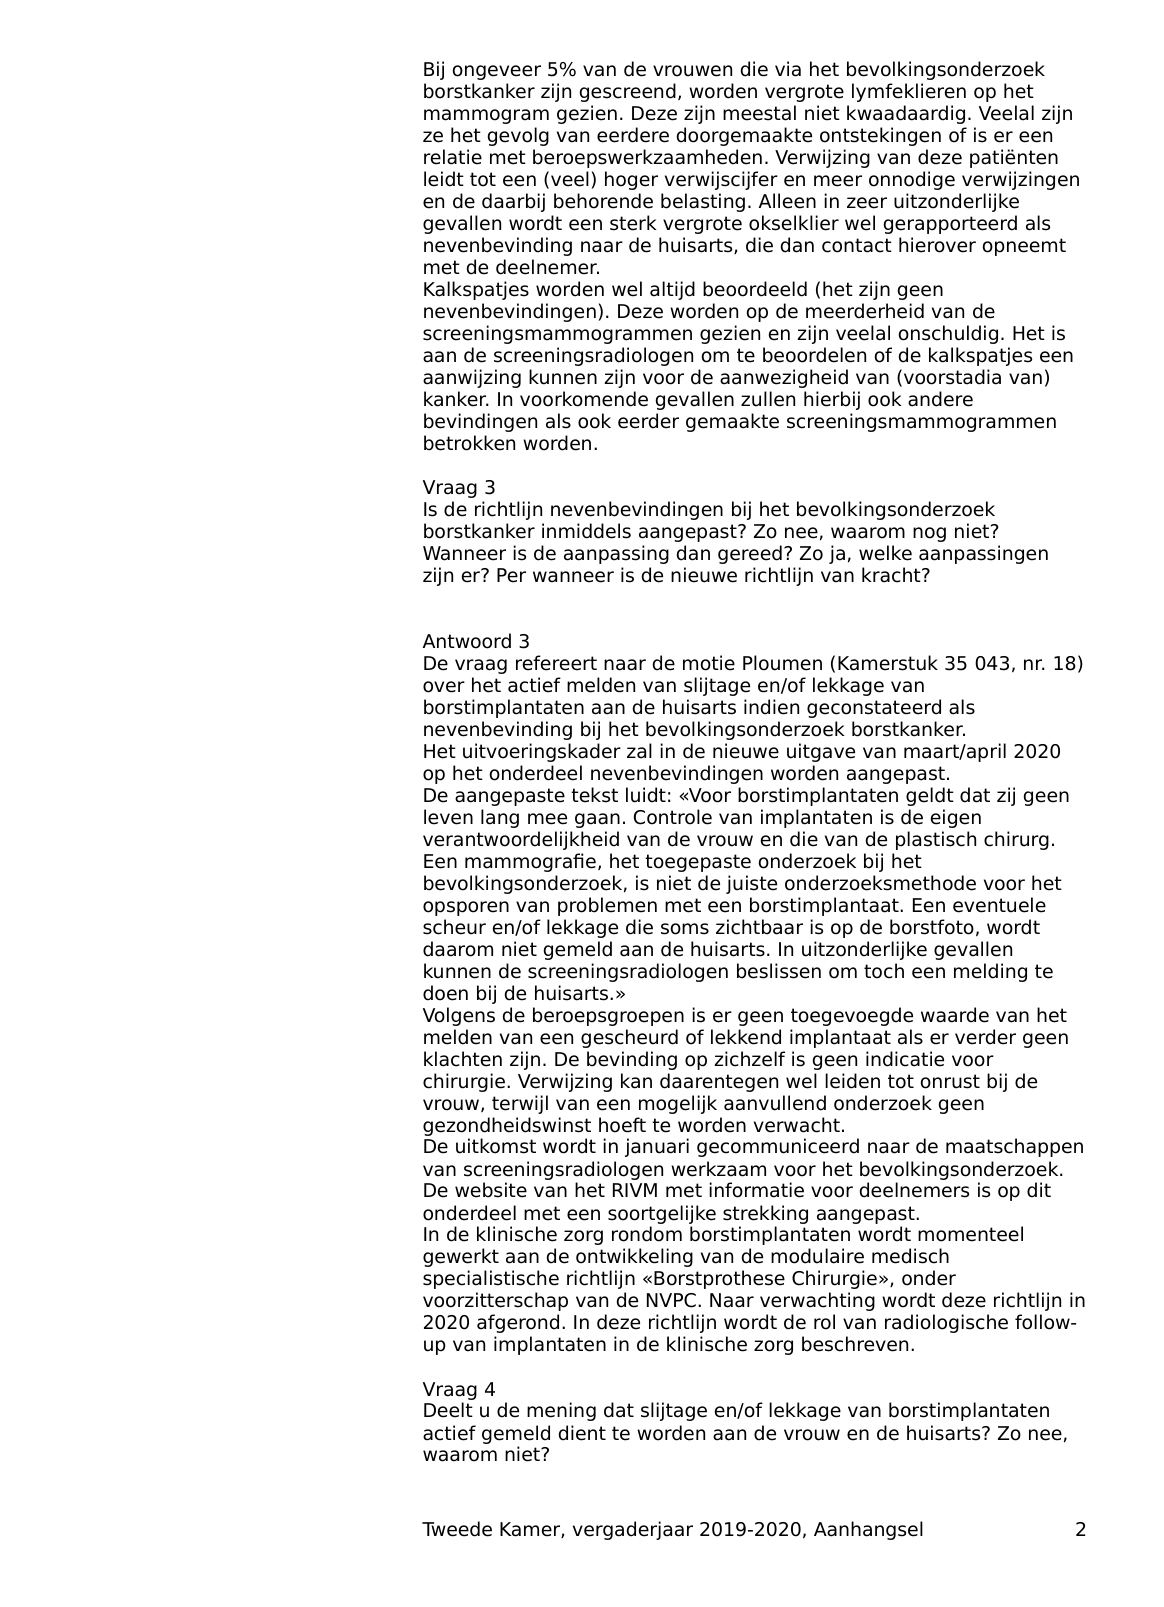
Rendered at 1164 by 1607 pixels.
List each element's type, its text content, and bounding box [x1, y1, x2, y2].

text Antwoord 3 [422, 631, 1087, 653]
text Het uitvoeringskader zal in de nieuwe uitgave van maart/april 2020 op het onderdeel nevenbevindingen worden aangepast. [422, 741, 1087, 785]
text De vraag refereert naar de motie Ploumen (Kamerstuk 35 043, nr. 18) over het actief melden van slijtage en/of lekkage van borstimplantaten aan de huisarts indien geconstateerd als nevenbevinding bij het bevolkingsonderzoek borstkanker. [422, 653, 1087, 741]
text Vraag 4 [422, 1378, 1087, 1400]
text De uitkomst wordt in januari gecommuniceerd naar de maatschappen van screeningsradiologen werkzaam voor het bevolkingsonderzoek. De website van het RIVM met informatie voor deelnemers is op dit onderdeel met een soortgelijke strekking aangepast. [422, 1136, 1087, 1224]
text De aangepaste tekst luidt: «Voor borstimplantaten geldt dat zij geen leven lang mee gaan. Controle van implantaten is de eigen verantwoordelijkheid van de vrouw en die van de plastisch chirurg. Een mammografie, het toegepaste onderzoek bij het bevolkingsonderzoek, is niet de juiste onderzoeksmethode voor het opsporen van problemen met een borstimplantaat. Een eventuele scheur en/of lekkage die soms zichtbaar is op de borstfoto, wordt daarom niet gemeld aan de huisarts. In uitzonderlijke gevallen kunnen de screeningsradiologen beslissen om toch een melding te doen bij de huisarts.» [422, 785, 1087, 1004]
text Vraag 3 [422, 477, 1087, 499]
text Is de richtlijn nevenbevindingen bij het bevolkingsonderzoek borstkanker inmiddels aangepast? Zo nee, waarom nog niet? Wanneer is de aanpassing dan gereed? Zo ja, welke aanpassingen zijn er? Per wanneer is de nieuwe richtlijn van kracht? [422, 499, 1087, 587]
text Bij ongeveer 5% van de vrouwen die via het bevolkingsonderzoek borstkanker zijn gescreend, worden vergrote lymfeklieren op het mammogram gezien. Deze zijn meestal niet kwaadaardig. Veelal zijn ze het gevolg van eerdere doorgemaakte ontstekingen of is er een relatie met beroepswerkzaamheden. Verwijzing van deze patiënten leidt tot een (veel) hoger verwijscijfer en meer onnodige verwijzingen en de daarbij behorende belasting. Alleen in zeer uitzonderlijke gevallen wordt een sterk vergrote okselklier wel gerapporteerd als nevenbevinding naar de huisarts, die dan contact hierover opneemt met de deelnemer. [422, 59, 1087, 279]
text Volgens de beroepsgroepen is er geen toegevoegde waarde van het melden van een gescheurd of lekkend implantaat als er verder geen klachten zijn. De bevinding op zichzelf is geen indicatie voor chirurgie. Verwijzing kan daarentegen wel leiden tot onrust bij de vrouw, terwijl van een mogelijk aanvullend onderzoek geen gezondheidswinst hoeft te worden verwacht. [422, 1004, 1087, 1136]
text Deelt u de mening dat slijtage en/of lekkage van borstimplantaten actief gemeld dient te worden aan de vrouw en de huisarts? Zo nee, waarom niet? [422, 1400, 1087, 1466]
text In de klinische zorg rondom borstimplantaten wordt momenteel gewerkt aan de ontwikkeling van de modulaire medisch specialistische richtlijn «Borstprothese Chirurgie», onder voorzitterschap van de NVPC. Naar verwachting wordt deze richtlijn in 2020 afgerond. In deze richtlijn wordt de rol van radiologische follow-up van implantaten in de klinische zorg beschreven. [422, 1224, 1087, 1356]
text Kalkspatjes worden wel altijd beoordeeld (het zijn geen nevenbevindingen). Deze worden op de meerderheid van de screeningsmammogrammen gezien en zijn veelal onschuldig. Het is aan de screeningsradiologen om te beoordelen of de kalkspatjes een aanwijzing kunnen zijn voor de aanwezigheid van (voorstadia van) kanker. In voorkomende gevallen zullen hierbij ook andere bevindingen als ook eerder gemaakte screeningsmammogrammen betrokken worden. [422, 279, 1087, 455]
